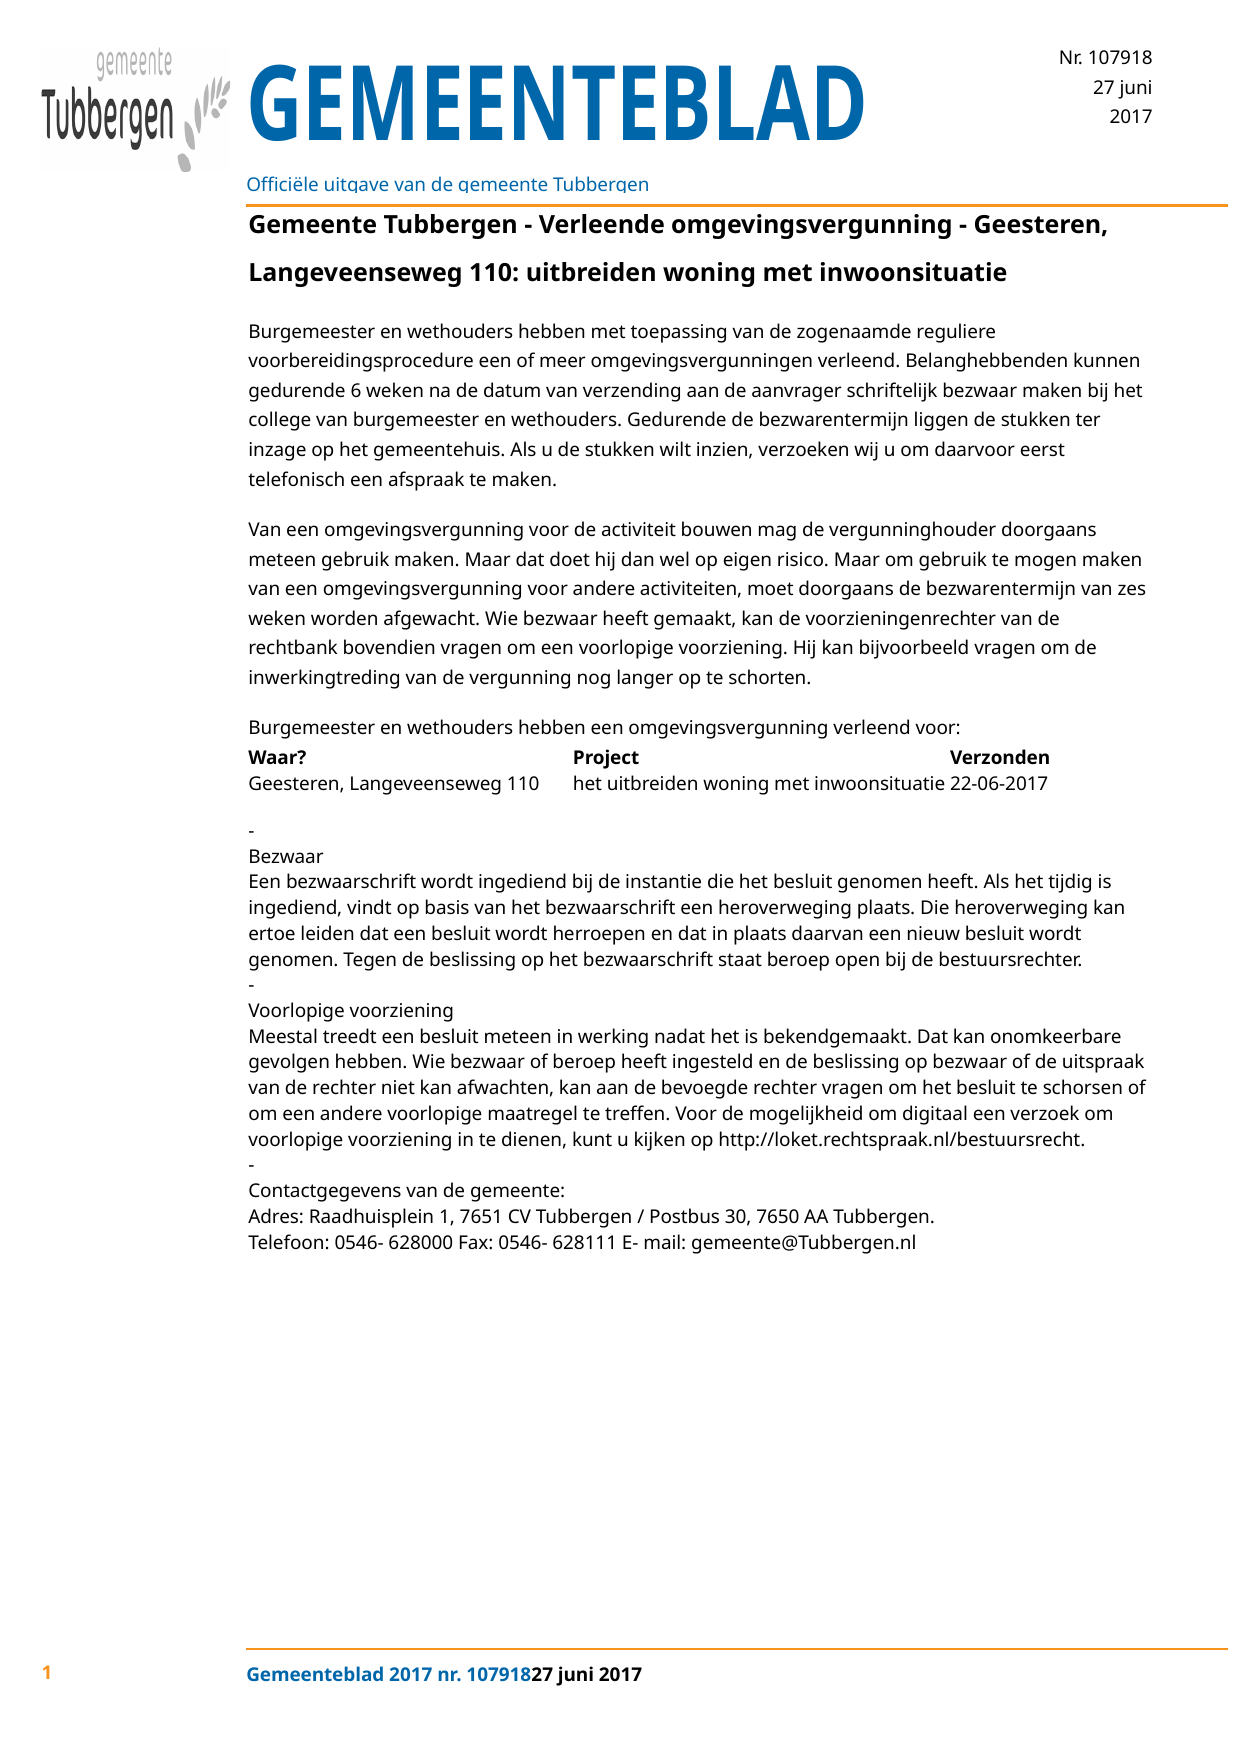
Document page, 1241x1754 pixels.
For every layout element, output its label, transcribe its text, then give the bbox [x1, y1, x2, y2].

text - [248, 817, 1152, 843]
text Voorlopige voorziening [248, 997, 1152, 1023]
text Bezwaar [248, 843, 1152, 869]
text - [248, 972, 1152, 997]
text Van een omgevingsvergunning voor de activiteit bouwen mag de vergunninghouder doorgaans meteen gebruik maken. Maar dat doet hij dan wel op eigen risico. Maar om gebruik te mogen maken van een omgevingsvergunning voor andere activiteiten, moet doorgaans de bezwarentermijn van zes weken worden afgewacht. Wie bezwaar heeft gemaakt, kan de voorzieningenrechter van de rechtbank bovendien vragen om een voorlopige voorziening. Hij kan bijvoorbeeld vragen om de inwerkingtreding van de vergunning nog langer op te schorten. [248, 516, 1152, 690]
table_cell Geesteren, Langeveenseweg 110 [248, 770, 573, 796]
text Contactgegevens van de gemeente: [248, 1177, 1152, 1203]
text - [248, 1152, 1152, 1177]
table_header Verzonden [950, 744, 1152, 770]
table_cell 22-06-2017 [950, 770, 1152, 796]
picture [41, 47, 231, 172]
text Burgemeester en wethouders hebben met toepassing van de zogenaamde reguliere voorbereidingsprocedure een of meer omgevingsvergunningen verleend. Belanghebbenden kunnen gedurende 6 weken na de datum van verzending aan de aanvrager schriftelijk bezwaar maken bij het college van burgemeester en wethouders. Gedurende de bezwarentermijn liggen de stukken ter inzage op het gemeentehuis. Als u de stukken wilt inzien, verzoeken wij u om daarvoor eerst telefonisch een afspraak te maken. [248, 318, 1152, 492]
text Adres: Raadhuisplein 1, 7651 CV Tubbergen / Postbus 30, 7650 AA Tubbergen. [248, 1203, 1152, 1229]
text Burgemeester en wethouders hebben een omgevingsvergunning verleend voor: [248, 714, 1152, 740]
table_cell het uitbreiden woning met inwoonsituatie [573, 770, 950, 796]
table_header Project [573, 744, 950, 770]
text Meestal treedt een besluit meteen in werking nadat het is bekendgemaakt. Dat kan onomkeerbare gevolgen hebben. Wie bezwaar of beroep heeft ingesteld en de beslissing op bezwaar of de uitspraak van de rechter niet kan afwachten, kan aan de bevoegde rechter vragen om het besluit te schorsen of om een andere voorlopige maatregel te treffen. Voor de mogelijkheid om digitaal een verzoek om voorlopige voorziening in te dienen, kunt u kijken op http://loket.rechtspraak.nl/bestuursrecht. [248, 1023, 1152, 1152]
text Een bezwaarschrift wordt ingediend bij de instantie die het besluit genomen heeft. Als het tijdig is ingediend, vindt op basis van het bezwaarschrift een heroverweging plaats. Die heroverweging kan ertoe leiden dat een besluit wordt herroepen en dat in plaats daarvan een nieuw besluit wordt genomen. Tegen de beslissing op het bezwaarschrift staat beroep open bij de bestuursrechter. [248, 869, 1152, 972]
table_header Waar? [248, 744, 573, 770]
text Telefoon: 0546- 628000 Fax: 0546- 628111 E- mail: gemeente@Tubbergen.nl [248, 1229, 1152, 1254]
text Gemeente Tubbergen - Verleende omgevingsvergunning - Geesteren, Langeveenseweg 110: uitbreiden woning met inwoonsituatie [248, 207, 1152, 288]
